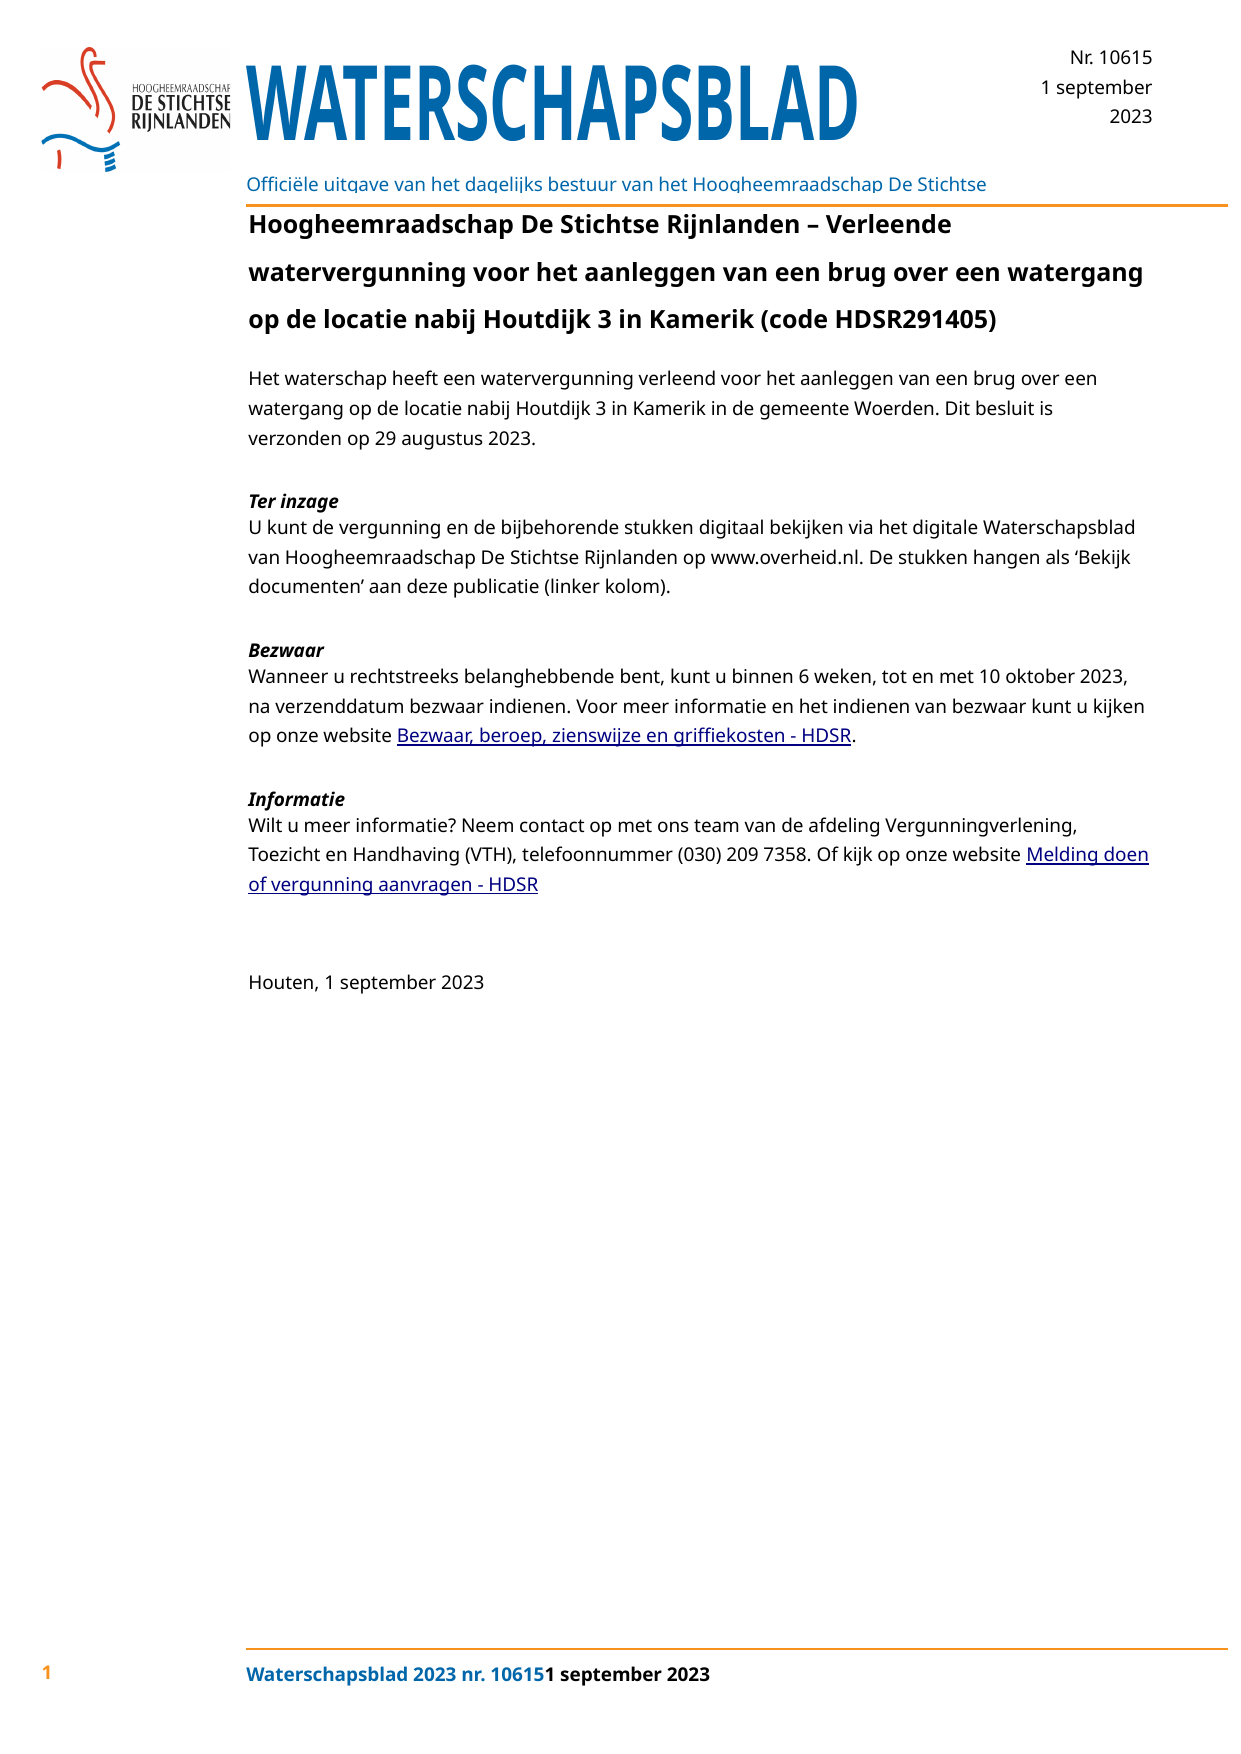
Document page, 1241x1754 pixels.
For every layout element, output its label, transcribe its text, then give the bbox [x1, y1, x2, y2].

text Wilt u meer informatie? Neem contact op met ons team van de afdeling Vergunningverlening, Toezicht en Handhaving (VTH), telefoonnummer (030) 209 7358. Of kijk op onze website Melding doen of vergunning aanvragen - HDSR [248, 812, 1152, 897]
text Hoogheemraadschap De Stichtse Rijnlanden – Verleende watervergunning voor het aanleggen van een brug over een watergang op de locatie nabij Houtdijk 3 in Kamerik (code HDSR291405) [248, 207, 1152, 336]
picture [41, 47, 231, 172]
text Het waterschap heeft een watervergunning verleend voor het aanleggen van een brug over een watergang op de locatie nabij Houtdijk 3 in Kamerik in de gemeente Woerden. Dit besluit is verzonden op 29 augustus 2023. [248, 366, 1152, 450]
text Bezwaar [248, 637, 1152, 663]
text Informatie [248, 786, 1152, 812]
text Houten, 1 september 2023 [248, 969, 1152, 995]
text U kunt de vergunning en de bijbehorende stukken digitaal bekijken via het digitale Waterschapsblad van Hoogheemraadschap De Stichtse Rijnlanden op www.overheid.nl. De stukken hangen als ‘Bekijk documenten’ aan deze publicatie (linker kolom). [248, 514, 1152, 599]
text Wanneer u rechtstreeks belanghebbende bent, kunt u binnen 6 weken, tot en met 10 oktober 2023, na verzenddatum bezwaar indienen. Voor meer informatie en het indienen van bezwaar kunt u kijken op onze website Bezwaar, beroep, zienswijze en griffiekosten - HDSR. [248, 663, 1152, 748]
text Ter inzage [248, 489, 1152, 514]
